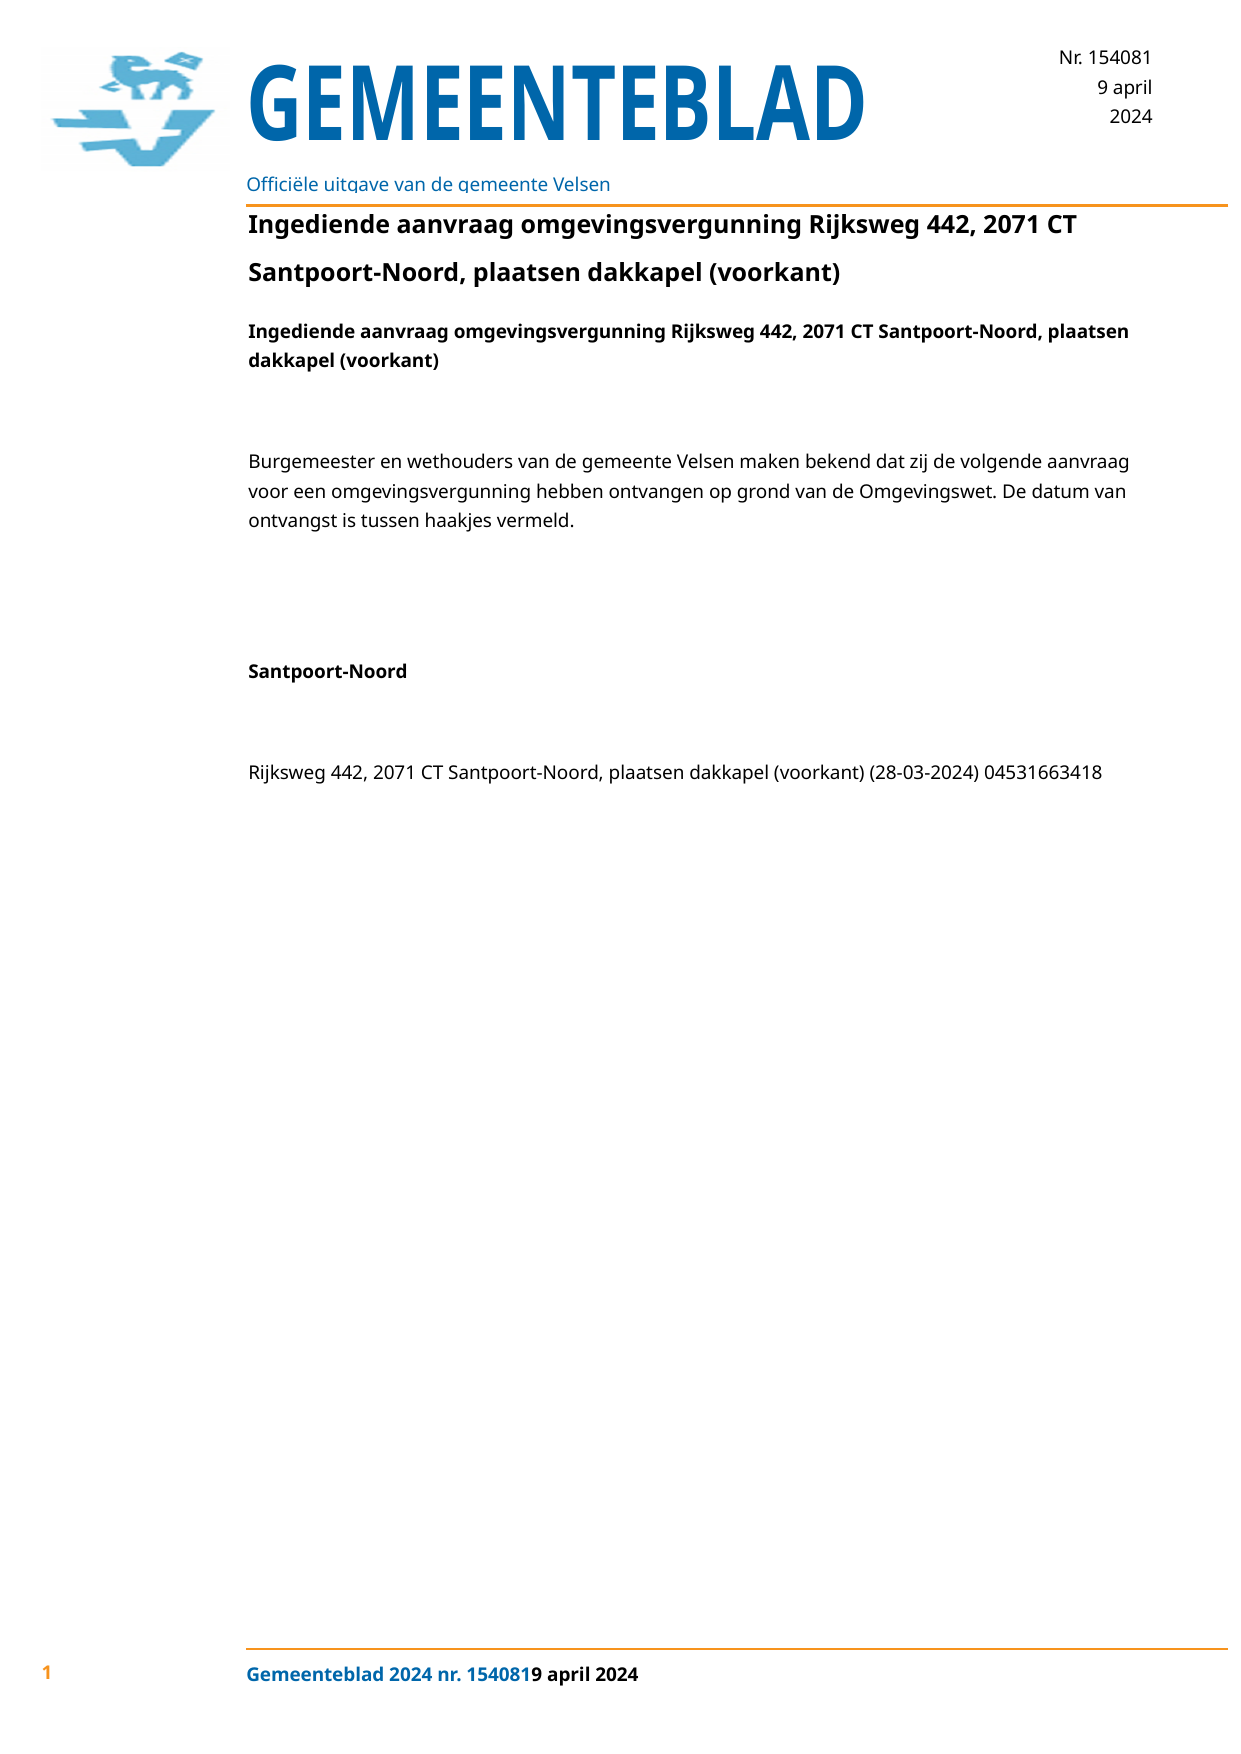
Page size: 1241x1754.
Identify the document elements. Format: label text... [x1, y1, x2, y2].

text Ingediende aanvraag omgevingsvergunning Rijksweg 442, 2071 CT Santpoort-Noord, plaatsen dakkapel (voorkant) [248, 318, 1152, 373]
text Santpoort-Noord [248, 659, 1152, 684]
text Burgemeester en wethouders van de gemeente Velsen maken bekend dat zij de volgende aanvraag voor een omgevingsvergunning hebben ontvangen op grond van de Omgevingswet. De datum van ontvangst is tussen haakjes vermeld. [248, 448, 1152, 533]
text Ingediende aanvraag omgevingsvergunning Rijksweg 442, 2071 CT Santpoort-Noord, plaatsen dakkapel (voorkant) [248, 207, 1152, 288]
text Rijksweg 442, 2071 CT Santpoort-Noord, plaatsen dakkapel (voorkant) (28-03-2024) 04531663418 [248, 759, 1152, 785]
picture [41, 47, 231, 172]
